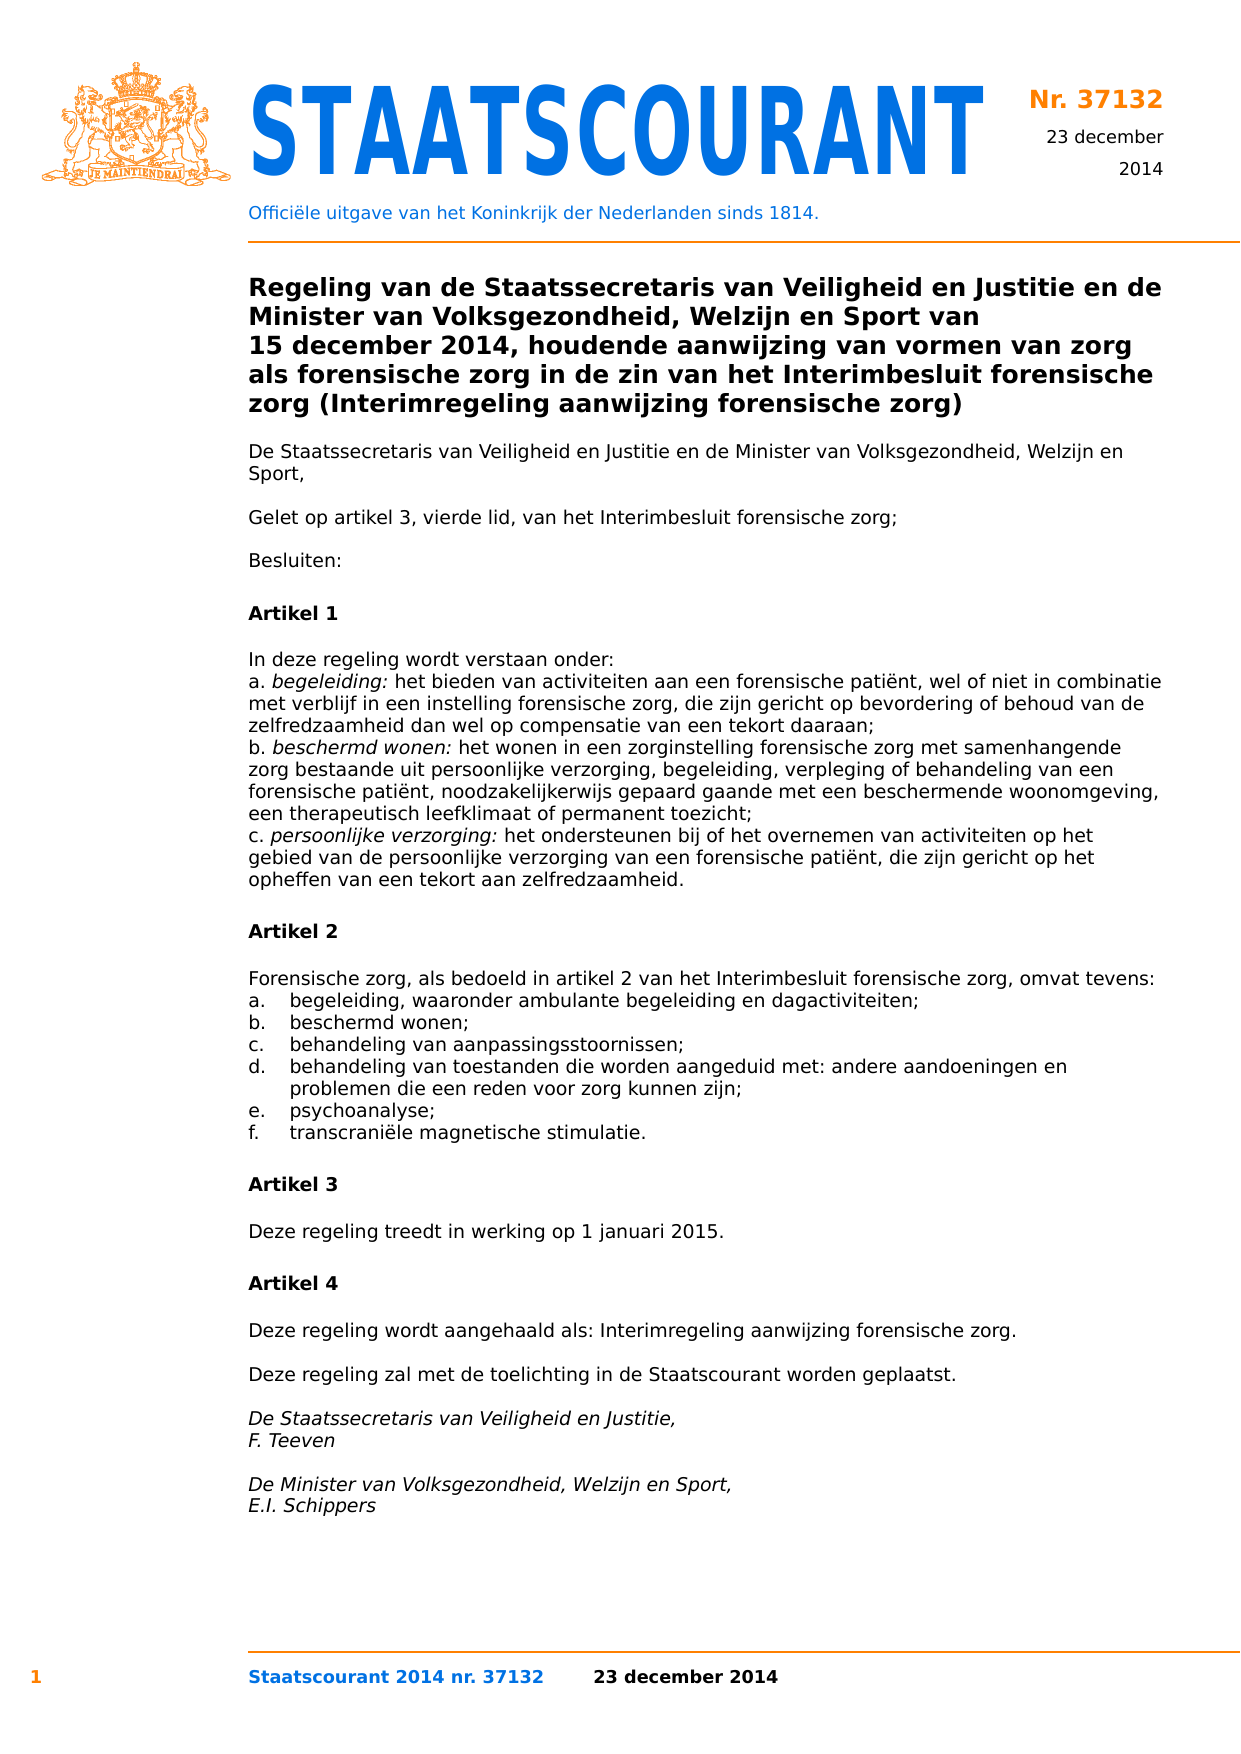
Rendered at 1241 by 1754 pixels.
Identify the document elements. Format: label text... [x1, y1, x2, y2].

text d. behandeling van toestanden die worden aangeduid met: andere aandoeningen en problemen die een reden voor zorg kunnen zijn; [248, 1056, 1163, 1100]
subtitle Regeling van de Staatssecretaris van Veiligheid en Justitie en de Minister van Volksgezondheid, Welzijn en Sport van 15 december 2014, houdende aanwijzing van vormen van zorg als forensische zorg in de zin van het Interimbesluit forensische zorg (Interimregeling aanwijzing forensische zorg) [248, 273, 1163, 419]
text Besluiten: [248, 550, 1163, 572]
table_header Nr. 37132 [998, 62, 1240, 121]
subtitle Artikel 2 [248, 921, 1163, 943]
text e. psychoanalyse; [248, 1100, 1163, 1122]
text Deze regeling wordt aangehaald als: Interimregeling aanwijzing forensische zorg. [248, 1320, 1163, 1342]
table_cell Officiële uitgave van het Koninkrijk der Nederlanden sinds 1814. [248, 203, 1240, 241]
table_cell 2014 [998, 153, 1240, 203]
table_header [25, 62, 248, 241]
text Gelet op artikel 3, vierde lid, van het Interimbesluit forensische zorg; [248, 507, 1163, 528]
picture [41, 62, 231, 186]
subtitle Artikel 4 [248, 1273, 1163, 1295]
text a. begeleiding, waaronder ambulante begeleiding en dagactiviteiten; [248, 990, 1163, 1012]
table_header STAATSCOURANT [248, 62, 998, 203]
text Deze regeling treedt in werking op 1 januari 2015. [248, 1221, 1163, 1243]
text b. beschermd wonen: het wonen in een zorginstelling forensische zorg met samenhangende zorg bestaande uit persoonlijke verzorging, begeleiding, verpleging of behandeling van een forensische patiënt, noodzakelijkerwijs gepaard gaande met een beschermende woonomgeving, een therapeutisch leefklimaat of permanent toezicht; [248, 737, 1163, 825]
text c. behandeling van aanpassingsstoornissen; [248, 1034, 1163, 1056]
text b. beschermd wonen; [248, 1012, 1163, 1034]
text De Staatssecretaris van Veiligheid en Justitie en de Minister van Volksgezondheid, Welzijn en Sport, [248, 441, 1163, 485]
table_cell 23 december [998, 121, 1240, 153]
text f. transcraniële magnetische stimulatie. [248, 1122, 1163, 1144]
text De Minister van Volksgezondheid, Welzijn en Sport, E.I. Schippers [248, 1473, 1163, 1517]
subtitle Artikel 1 [248, 602, 1163, 624]
subtitle Artikel 3 [248, 1174, 1163, 1196]
text Forensische zorg, als bedoeld in artikel 2 van het Interimbesluit forensische zorg, omvat tevens: [248, 968, 1163, 990]
text De Staatssecretaris van Veiligheid en Justitie, F. Teeven [248, 1408, 1163, 1452]
text a. begeleiding: het bieden van activiteiten aan een forensische patiënt, wel of niet in combinatie met verblijf in een instelling forensische zorg, die zijn gericht op bevordering of behoud van de zelfredzaamheid dan wel op compensatie van een tekort daaraan; [248, 671, 1163, 737]
text Deze regeling zal met de toelichting in de Staatscourant worden geplaatst. [248, 1364, 1163, 1386]
text c. persoonlijke verzorging: het ondersteunen bij of het overnemen van activiteiten op het gebied van de persoonlijke verzorging van een forensische patiënt, die zijn gericht op het opheffen van een tekort aan zelfredzaamheid. [248, 825, 1163, 891]
text In deze regeling wordt verstaan onder: [248, 649, 1163, 671]
